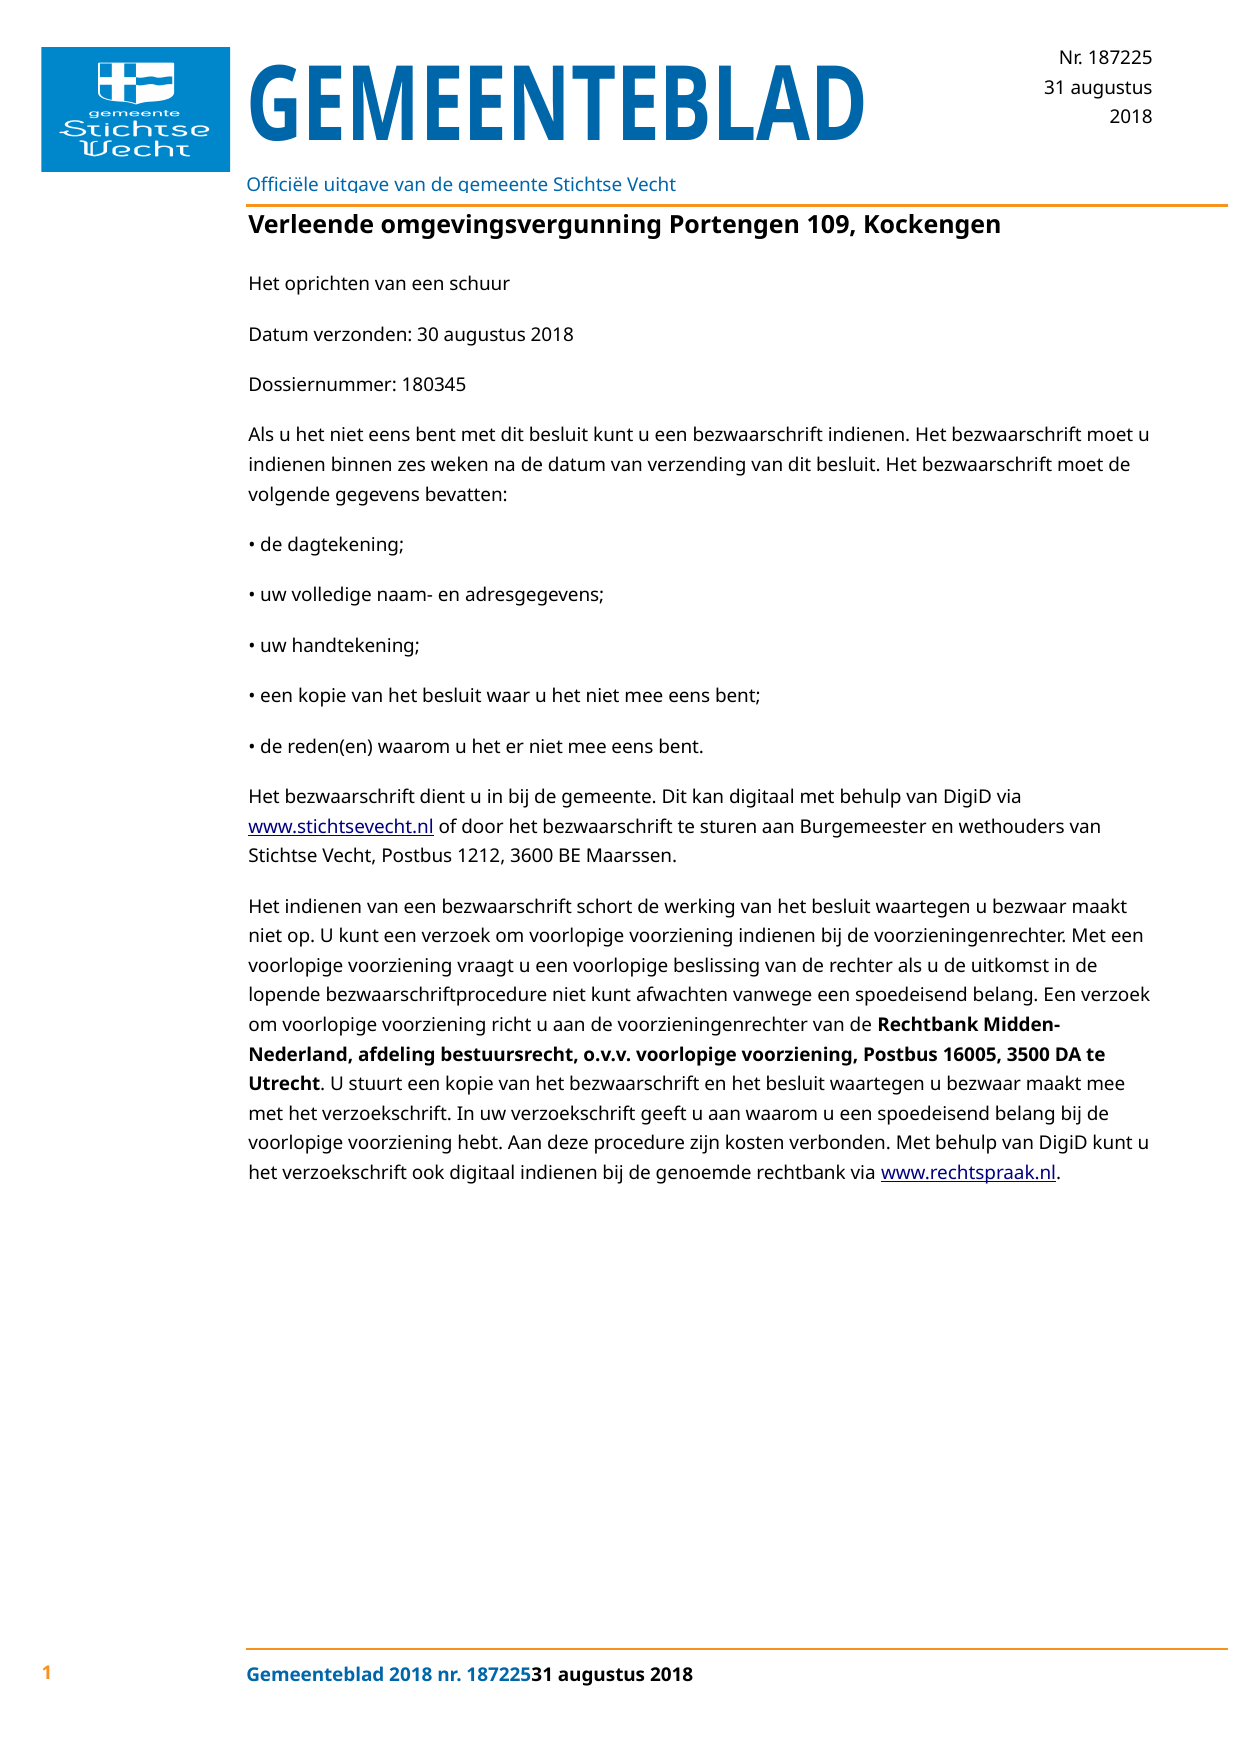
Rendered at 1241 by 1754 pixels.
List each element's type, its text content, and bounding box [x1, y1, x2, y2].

text Datum verzonden: 30 augustus 2018 [248, 321, 1152, 346]
text • de reden(en) waarom u het er niet mee eens bent. [248, 733, 1152, 758]
picture [99, 63, 135, 101]
text Het oprichten van een schuur [248, 270, 1152, 296]
text • uw volledige naam- en adresgegevens; [248, 582, 1152, 607]
text Als u het niet eens bent met dit besluit kunt u een bezwaarschrift indienen. Het bezwaarschrift moet u indienen binnen zes weken na de datum van verzending van dit besluit. Het bezwaarschrift moet de volgende gegevens bevatten: [248, 422, 1152, 506]
picture [137, 63, 174, 103]
text Verleende omgevingsvergunning Portengen 109, Kockengen [248, 207, 1152, 241]
text • een kopie van het besluit waar u het niet mee eens bent; [248, 682, 1152, 708]
text • de dagtekening; [248, 531, 1152, 557]
text Het bezwaarschrift dient u in bij de gemeente. Dit kan digitaal met behulp van DigiD via www.stichtsevecht.nl of door het bezwaarschrift te sturen aan Burgemeester en wethouders van Stichtse Vecht, Postbus 1212, 3600 BE Maarssen. [248, 783, 1152, 868]
text • uw handtekening; [248, 632, 1152, 658]
text Dossiernummer: 180345 [248, 371, 1152, 397]
text Het indienen van een bezwaarschrift schort de werking van het besluit waartegen u bezwaar maakt niet op. U kunt een verzoek om voorlopige voorziening indienen bij de voorzieningenrechter. Met een voorlopige voorziening vraagt u een voorlopige beslissing van de rechter als u de uitkomst in de lopende bezwaarschriftprocedure niet kunt afwachten vanwege een spoedeisend belang. Een verzoek om voorlopige voorziening richt u aan de voorzieningenrechter van de Rechtbank Midden-Nederland, afdeling bestuursrecht, o.v.v. voorlopige voorziening, Postbus 16005, 3500 DA te Utrecht. U stuurt een kopie van het bezwaarschrift en het besluit waartegen u bezwaar maakt mee met het verzoekschrift. In uw verzoekschrift geeft u aan waarom u een spoedeisend belang bij de voorlopige voorziening hebt. Aan deze procedure zijn kosten verbonden. Met behulp van DigiD kunt u het verzoekschrift ook digitaal indienen bij de genoemde rechtbank via www.rechtspraak.nl. [248, 893, 1152, 1185]
